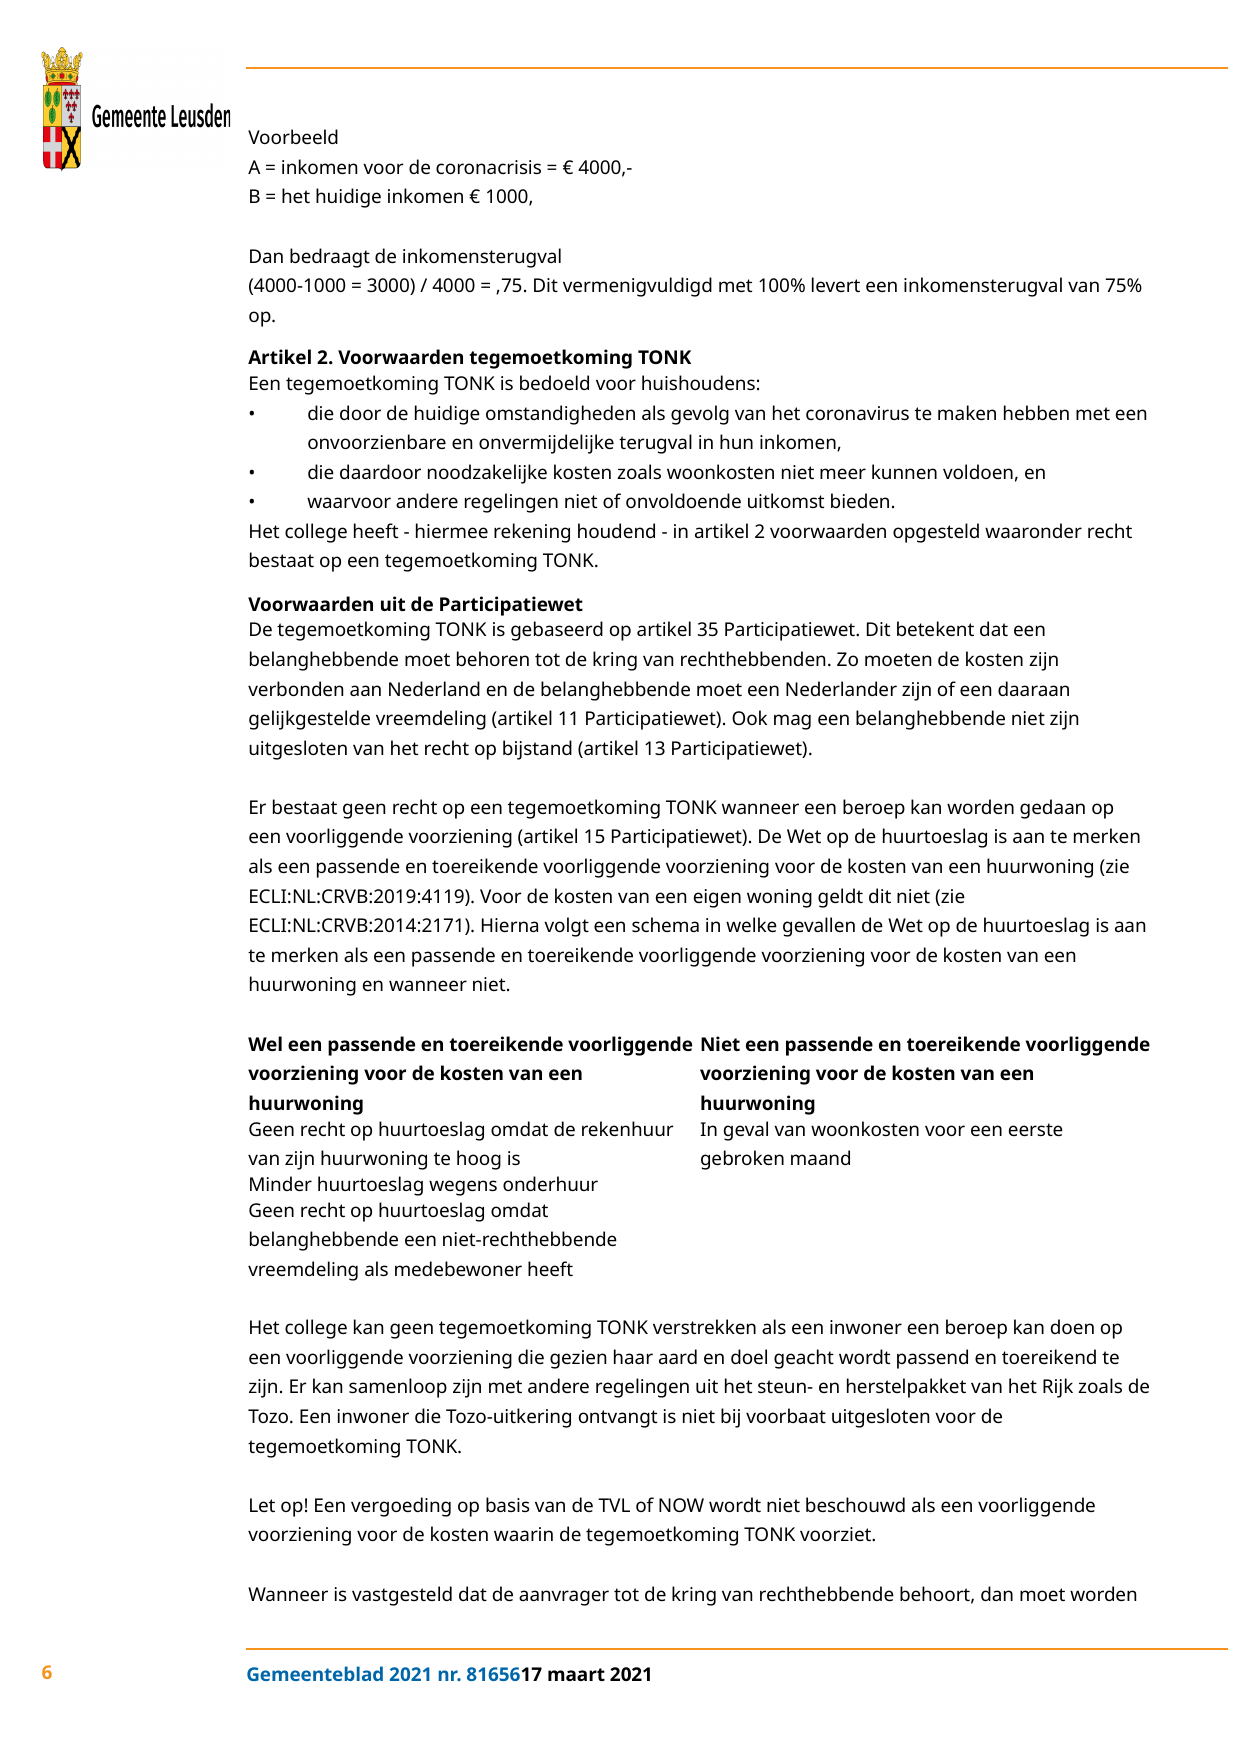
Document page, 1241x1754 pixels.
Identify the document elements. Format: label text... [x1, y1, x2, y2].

text De tegemoetkoming TONK is gebaseerd op artikel 35 Participatiewet. Dit betekent dat een belanghebbende moet behoren tot de kring van rechthebbenden. Zo moeten de kosten zijn verbonden aan Nederland en de belanghebbende moet een Nederlander zijn of een daaraan gelijkgestelde vreemdeling (artikel 11 Participatiewet). Ook mag een belanghebbende niet zijn uitgesloten van het recht op bijstand (artikel 13 Participatiewet). [248, 617, 1152, 761]
text Wanneer is vastgesteld dat de aanvrager tot de kring van rechthebbende behoort, dan moet worden [248, 1581, 1152, 1606]
list waarvoor andere regelingen niet of onvoldoende uitkomst bieden. [248, 488, 1152, 514]
table_header Niet een passende en toereikende voorliggende voorziening voor de kosten van een huurwoning [700, 1031, 1152, 1116]
table_header Voorbeeld A = inkomen voor de coronacrisis = € 4000,- B = het huidige inkomen € 1000, Dan bedraagt de inkomensterugval (4000-1000 = 3000) / 4000 = ,75. Dit vermenigvuldigd met 100% levert een inkomensterugval van 75% op. [248, 125, 1152, 328]
text Het college kan geen tegemoetkoming TONK verstrekken als een inwoner een beroep kan doen op [248, 1314, 1152, 1340]
text Een tegemoetkoming TONK is bedoeld voor huishoudens: [248, 370, 1152, 396]
text een voorliggende voorziening die gezien haar aard en doel geacht wordt passend en toereikend te zijn. Er kan samenloop zijn met andere regelingen uit het steun- en herstelpakket van het Rijk zoals de Tozo. Een inwoner die Tozo-uitkering ontvangt is niet bij voorbaat uitgesloten voor de tegemoetkoming TONK. [248, 1344, 1152, 1458]
picture [41, 47, 231, 172]
text Artikel 2. Voorwaarden tegemoetkoming TONK [248, 344, 1152, 370]
table_cell Geen recht op huurtoeslag omdat de rekenhuur van zijn huurwoning te hoog is [248, 1116, 700, 1171]
text Er bestaat geen recht op een tegemoetkoming TONK wanneer een beroep kan worden gedaan op een voorliggende voorziening (artikel 15 Participatiewet). De Wet op de huurtoeslag is aan te merken als een passende en toereikende voorliggende voorziening voor de kosten van een huurwoning (zie ECLI:NL:CRVB:2019:4119). Voor de kosten van een eigen woning geldt dit niet (zie ECLI:NL:CRVB:2014:2171). Hierna volgt een schema in welke gevallen de Wet op de huurtoeslag is aan te merken als een passende en toereikende voorliggende voorziening voor de kosten van een huurwoning en wanneer niet. [248, 794, 1152, 997]
text Voorwaarden uit de Participatiewet [248, 591, 1152, 617]
text Het college heeft - hiermee rekening houdend - in artikel 2 voorwaarden opgesteld waaronder recht bestaat op een tegemoetkoming TONK. [248, 518, 1152, 573]
table_cell In geval van woonkosten voor een eerste gebroken maand [700, 1116, 1152, 1171]
table_cell Minder huurtoeslag wegens onderhuur [248, 1171, 700, 1197]
text Let op! Een vergoeding op basis van de TVL of NOW wordt niet beschouwd als een voorliggende voorziening voor de kosten waarin de tegemoetkoming TONK voorziet. [248, 1492, 1152, 1547]
table_cell Geen recht op huurtoeslag omdat belanghebbende een niet-rechthebbende vreemdeling als medebewoner heeft [248, 1197, 700, 1282]
table_header Wel een passende en toereikende voorliggende voorziening voor de kosten van een huurwoning [248, 1031, 700, 1116]
table_cell [700, 1171, 1152, 1197]
list die daardoor noodzakelijke kosten zoals woonkosten niet meer kunnen voldoen, en [248, 459, 1152, 485]
list die door de huidige omstandigheden als gevolg van het coronavirus te maken hebben met een onvoorzienbare en onvermijdelijke terugval in hun inkomen, [248, 400, 1152, 455]
table_cell [700, 1197, 1152, 1282]
